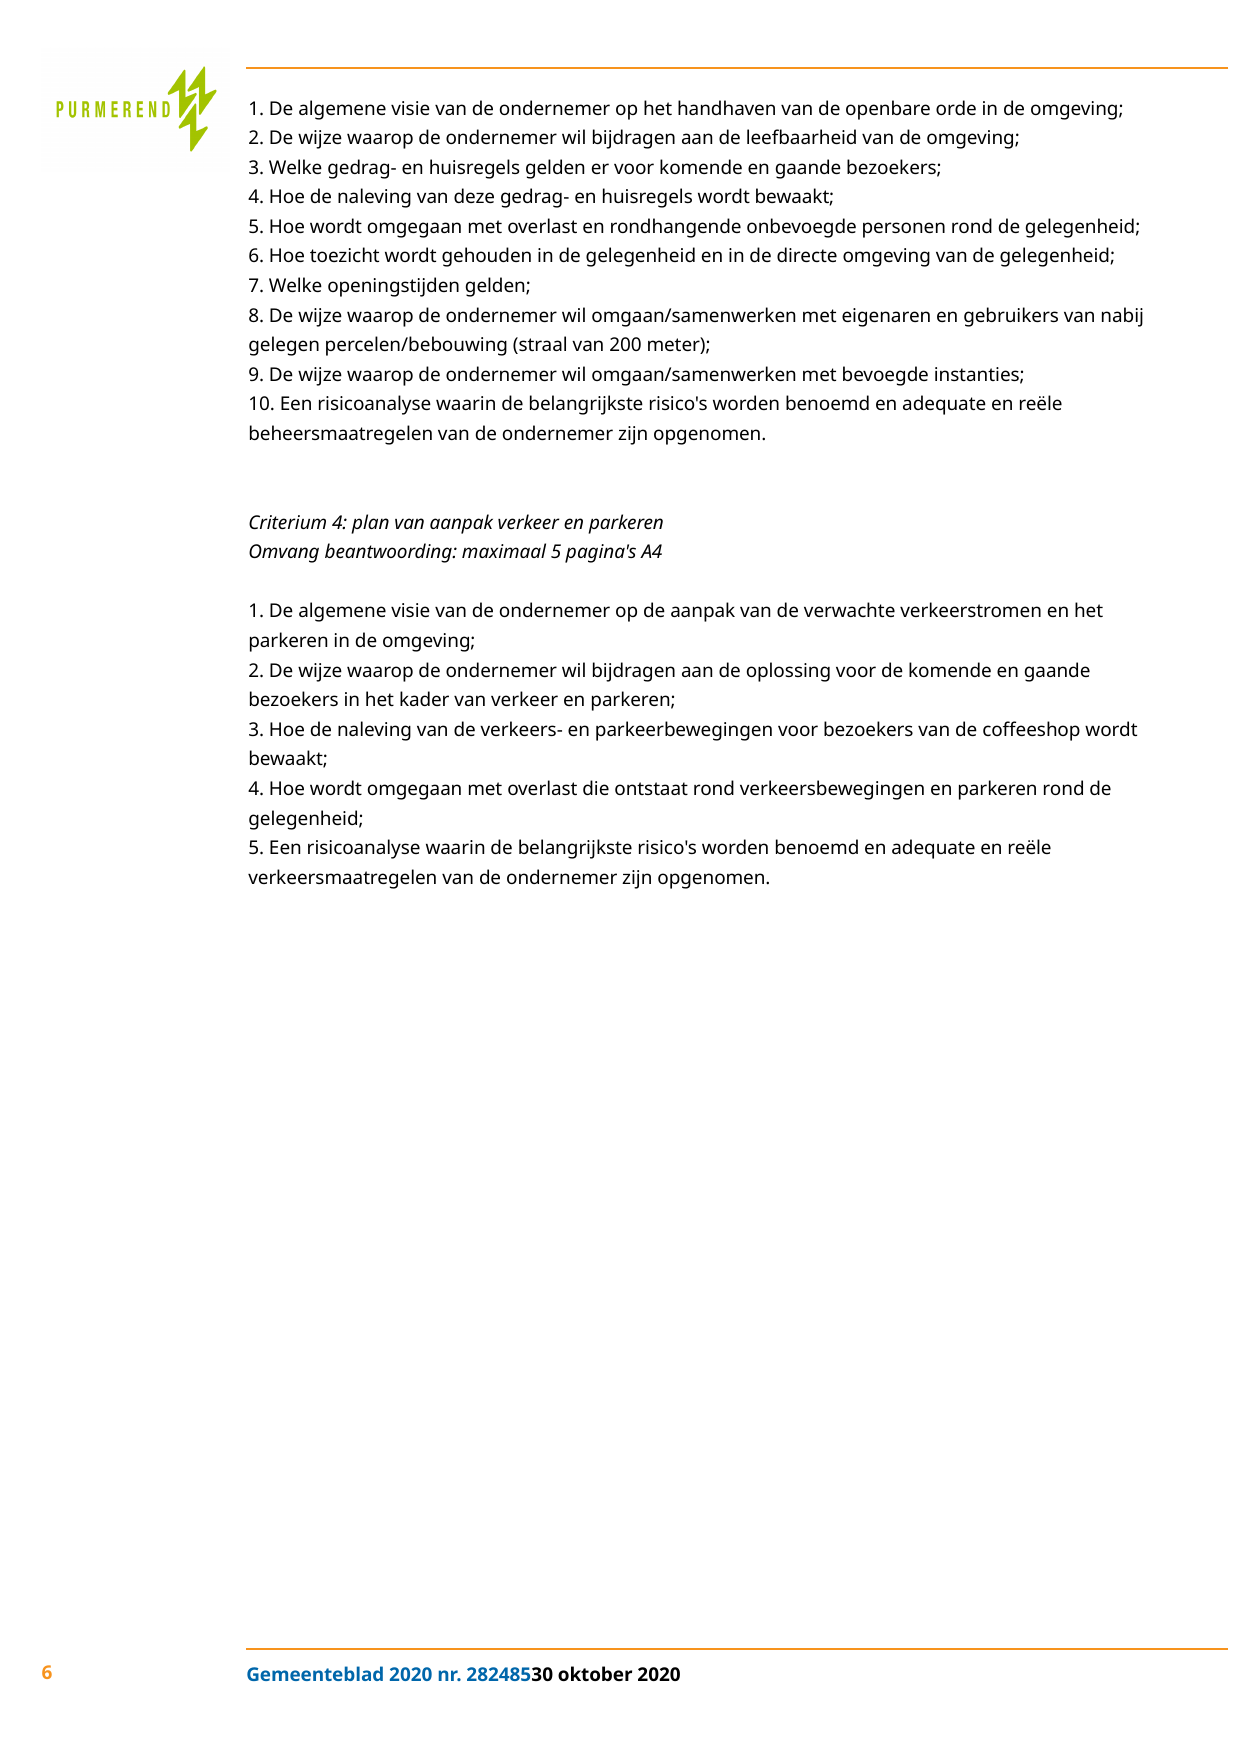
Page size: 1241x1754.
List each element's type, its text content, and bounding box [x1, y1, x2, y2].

text 4. Hoe de naleving van deze gedrag- en huisregels wordt bewaakt; [248, 183, 1152, 209]
text 9. De wijze waarop de ondernemer wil omgaan/samenwerken met bevoegde instanties; [248, 361, 1152, 387]
text 1. De algemene visie van de ondernemer op het handhaven van de openbare orde in de omgeving; [248, 95, 1152, 121]
text 10. Een risicoanalyse waarin de belangrijkste risico's worden benoemd en adequate en reële beheersmaatregelen van de ondernemer zijn opgenomen. [248, 391, 1152, 446]
text 7. Welke openingstijden gelden; [248, 272, 1152, 298]
text 5. Een risicoanalyse waarin de belangrijkste risico's worden benoemd en adequate en reële verkeersmaatregelen van de ondernemer zijn opgenomen. [248, 834, 1152, 890]
text Omvang beantwoording: maximaal 5 pagina's A4 [248, 538, 1152, 564]
text 2. De wijze waarop de ondernemer wil bijdragen aan de leefbaarheid van de omgeving; [248, 124, 1152, 150]
text 8. De wijze waarop de ondernemer wil omgaan/samenwerken met eigenaren en gebruikers van nabij gelegen percelen/bebouwing (straal van 200 meter); [248, 302, 1152, 357]
text 3. Hoe de naleving van de verkeers- en parkeerbewegingen voor bezoekers van de coffeeshop wordt bewaakt; [248, 716, 1152, 771]
text 3. Welke gedrag- en huisregels gelden er voor komende en gaande bezoekers; [248, 154, 1152, 180]
text 1. De algemene visie van de ondernemer op de aanpak van de verwachte verkeerstromen en het parkeren in de omgeving; [248, 598, 1152, 653]
text 2. De wijze waarop de ondernemer wil bijdragen aan de oplossing voor de komende en gaande bezoekers in het kader van verkeer en parkeren; [248, 657, 1152, 712]
text 5. Hoe wordt omgegaan met overlast en rondhangende onbevoegde personen rond de gelegenheid; [248, 213, 1152, 239]
text 6. Hoe toezicht wordt gehouden in de gelegenheid en in de directe omgeving van de gelegenheid; [248, 243, 1152, 268]
text 4. Hoe wordt omgegaan met overlast die ontstaat rond verkeersbewegingen en parkeren rond de gelegenheid; [248, 775, 1152, 831]
text Criterium 4: plan van aanpak verkeer en parkeren [248, 509, 1152, 535]
picture [41, 47, 231, 172]
